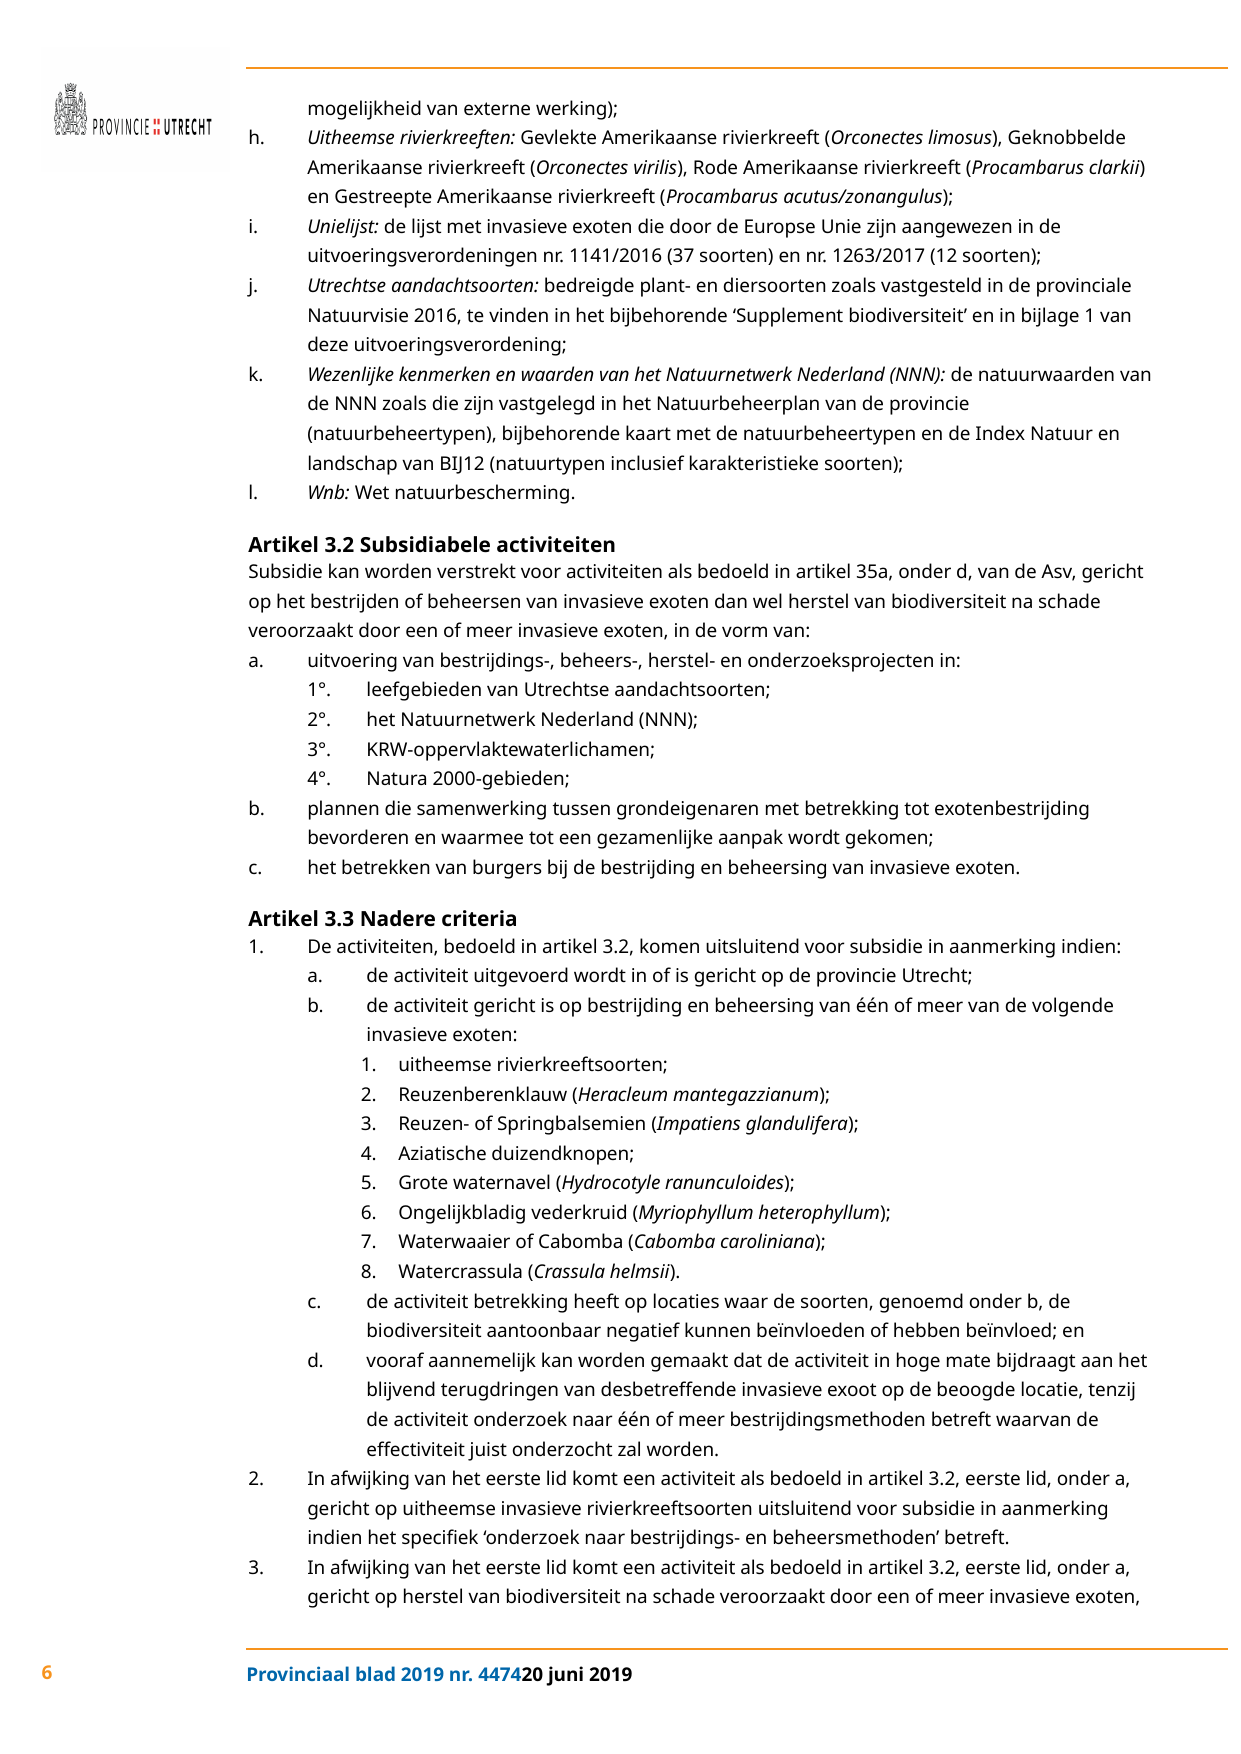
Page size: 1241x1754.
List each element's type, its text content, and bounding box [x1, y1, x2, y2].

list mogelijkheid van externe werking); [248, 95, 1152, 121]
list plannen die samenwerking tussen grondeigenaren met betrekking tot exotenbestrijding bevorderen en waarmee tot een gezamenlijke aanpak wordt gekomen; [248, 795, 1152, 850]
list Unielijst: de lijst met invasieve exoten die door de Europse Unie zijn aangewezen in de uitvoeringsverordeningen nr. 1141/2016 (37 soorten) en nr. 1263/2017 (12 soorten); [248, 213, 1152, 268]
list de activiteit uitgevoerd wordt in of is gericht op de provincie Utrecht; [307, 962, 1152, 988]
list het Natuurnetwerk Nederland (NNN); [307, 706, 1152, 732]
picture [41, 47, 231, 172]
text Artikel 3.2 Subsidiabele activiteiten [248, 530, 1152, 558]
list Uitheemse rivierkreeften: Gevlekte Amerikaanse rivierkreeft (Orconectes limosus), Geknobbelde Amerikaanse rivierkreeft (Orconectes virilis), Rode Amerikaanse rivierkreeft (Procambarus clarkii) en Gestreepte Amerikaanse rivierkreeft (Procambarus acutus/zonangulus); [248, 124, 1152, 209]
list Natura 2000-gebieden; [307, 765, 1152, 791]
list KRW-oppervlaktewaterlichamen; [307, 736, 1152, 761]
list de activiteit gericht is op bestrijding en beheersing van één of meer van de volgende invasieve exoten: [307, 992, 1152, 1047]
list uitvoering van bestrijdings-, beheers-, herstel- en onderzoeksprojecten in: [248, 647, 1152, 673]
list het betrekken van burgers bij de bestrijding en beheersing van invasieve exoten. [248, 854, 1152, 880]
text Artikel 3.3 Nadere criteria [248, 904, 1152, 933]
list vooraf aannemelijk kan worden gemaakt dat de activiteit in hoge mate bijdraagt aan het blijvend terugdringen van desbetreffende invasieve exoot op de beoogde locatie, tenzij de activiteit onderzoek naar één of meer bestrijdingsmethoden betreft waarvan de effectiviteit juist onderzocht zal worden. [307, 1347, 1152, 1462]
list Wnb: Wet natuurbescherming. [248, 479, 1152, 505]
list Utrechtse aandachtsoorten: bedreigde plant- en diersoorten zoals vastgesteld in de provinciale Natuurvisie 2016, te vinden in het bijbehorende ‘Supplement biodiversiteit’ en in bijlage 1 van deze uitvoeringsverordening; [248, 272, 1152, 357]
text Subsidie kan worden verstrekt voor activiteiten als bedoeld in artikel 35a, onder d, van de Asv, gericht op het bestrijden of beheersen van invasieve exoten dan wel herstel van biodiversiteit na schade veroorzaakt door een of meer invasieve exoten, in de vorm van: [248, 558, 1152, 643]
list Reuzen- of Springbalsemien (Impatiens glandulifera); [361, 1110, 1152, 1136]
list In afwijking van het eerste lid komt een activiteit als bedoeld in artikel 3.2, eerste lid, onder a, gericht op herstel van biodiversiteit na schade veroorzaakt door een of meer invasieve exoten, [248, 1554, 1152, 1609]
list Waterwaaier of Cabomba (Cabomba caroliniana); [361, 1229, 1152, 1254]
list Grote waternavel (Hydrocotyle ranunculoides); [361, 1169, 1152, 1195]
list Watercrassula (Crassula helmsii). [361, 1258, 1152, 1284]
list uitheemse rivierkreeftsoorten; [361, 1051, 1152, 1077]
list Ongelijkbladig vederkruid (Myriophyllum heterophyllum); [361, 1199, 1152, 1225]
list De activiteiten, bedoeld in artikel 3.2, komen uitsluitend voor subsidie in aanmerking indien: [248, 933, 1152, 959]
list Aziatische duizendknopen; [361, 1140, 1152, 1166]
list Wezenlijke kenmerken en waarden van het Natuurnetwerk Nederland (NNN): de natuurwaarden van de NNN zoals die zijn vastgelegd in het Natuurbeheerplan van de provincie (natuurbeheertypen), bijbehorende kaart met de natuurbeheertypen en de Index Natuur en landschap van BIJ12 (natuurtypen inclusief karakteristieke soorten); [248, 361, 1152, 476]
list Reuzenberenklauw (Heracleum mantegazzianum); [361, 1081, 1152, 1107]
list leefgebieden van Utrechtse aandachtsoorten; [307, 677, 1152, 702]
list de activiteit betrekking heeft op locaties waar de soorten, genoemd onder b, de biodiversiteit aantoonbaar negatief kunnen beïnvloeden of hebben beïnvloed; en [307, 1288, 1152, 1343]
list In afwijking van het eerste lid komt een activiteit als bedoeld in artikel 3.2, eerste lid, onder a, gericht op uitheemse invasieve rivierkreeftsoorten uitsluitend voor subsidie in aanmerking indien het specifiek ‘onderzoek naar bestrijdings- en beheersmethoden’ betreft. [248, 1465, 1152, 1550]
